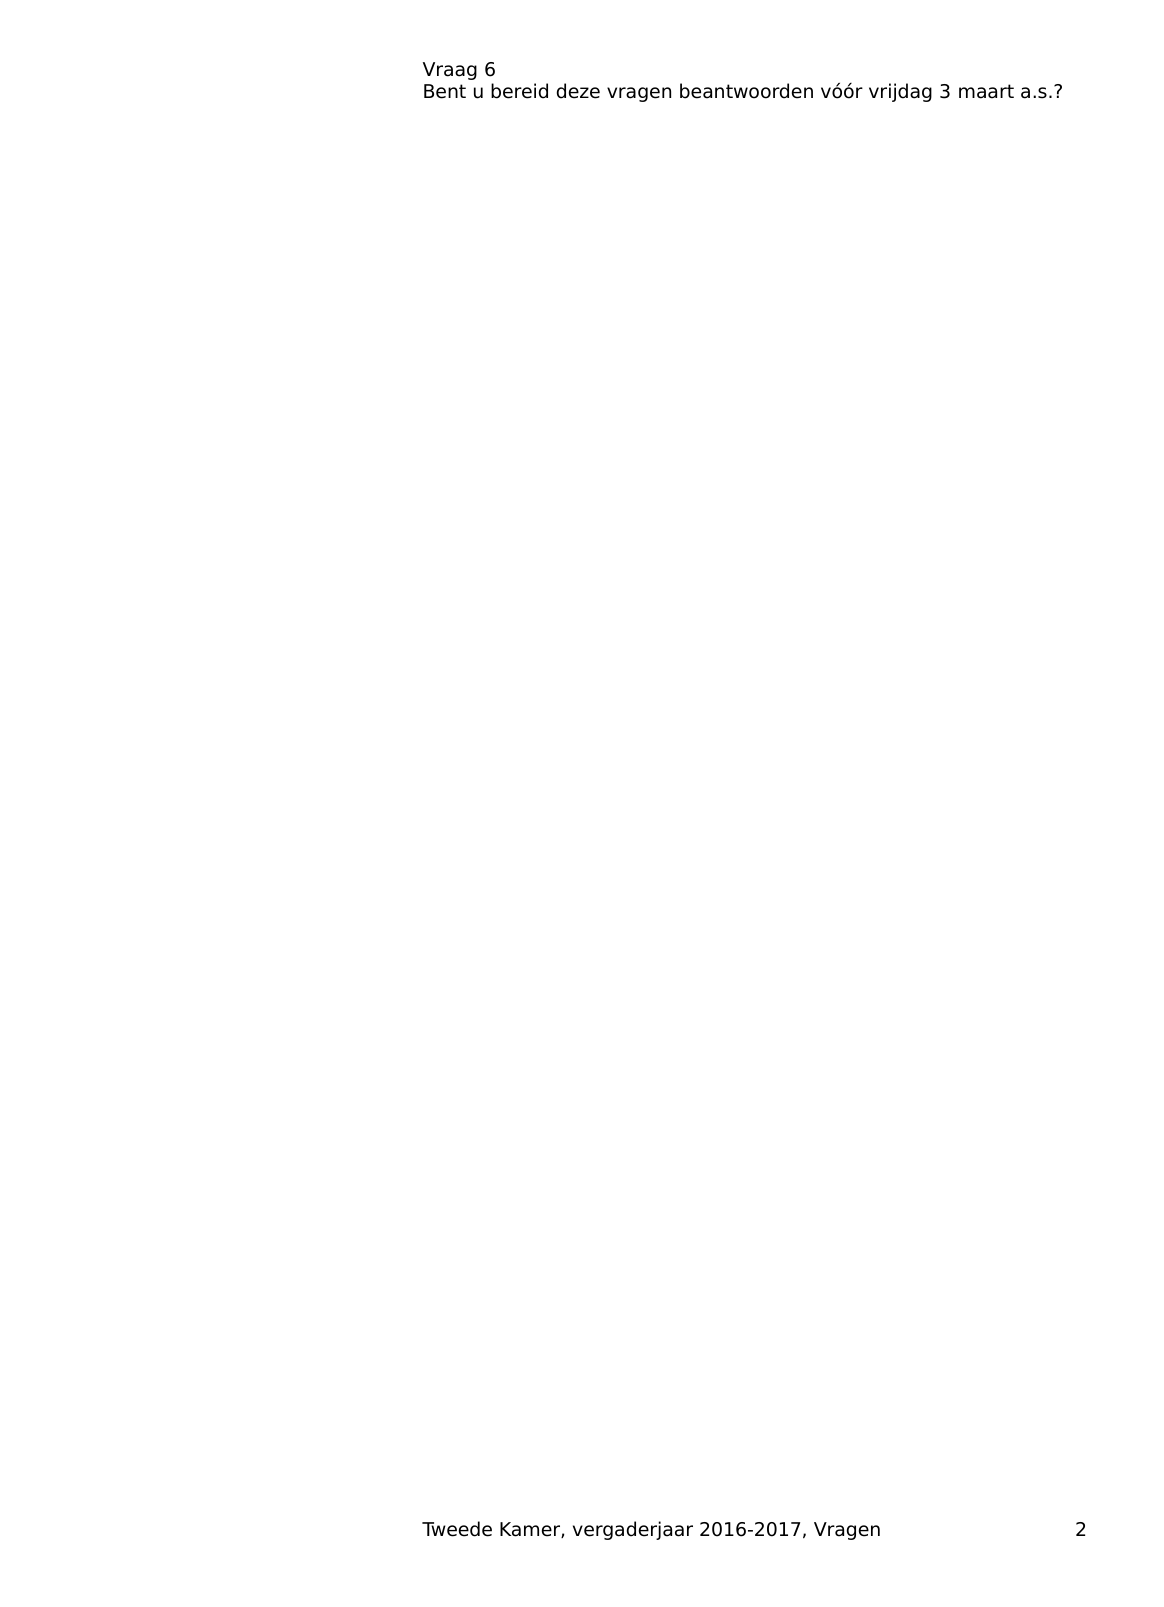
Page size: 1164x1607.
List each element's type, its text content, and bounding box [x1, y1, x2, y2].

text Vraag 6 [422, 59, 1087, 81]
text Bent u bereid deze vragen beantwoorden vóór vrijdag 3 maart a.s.? [422, 81, 1087, 103]
